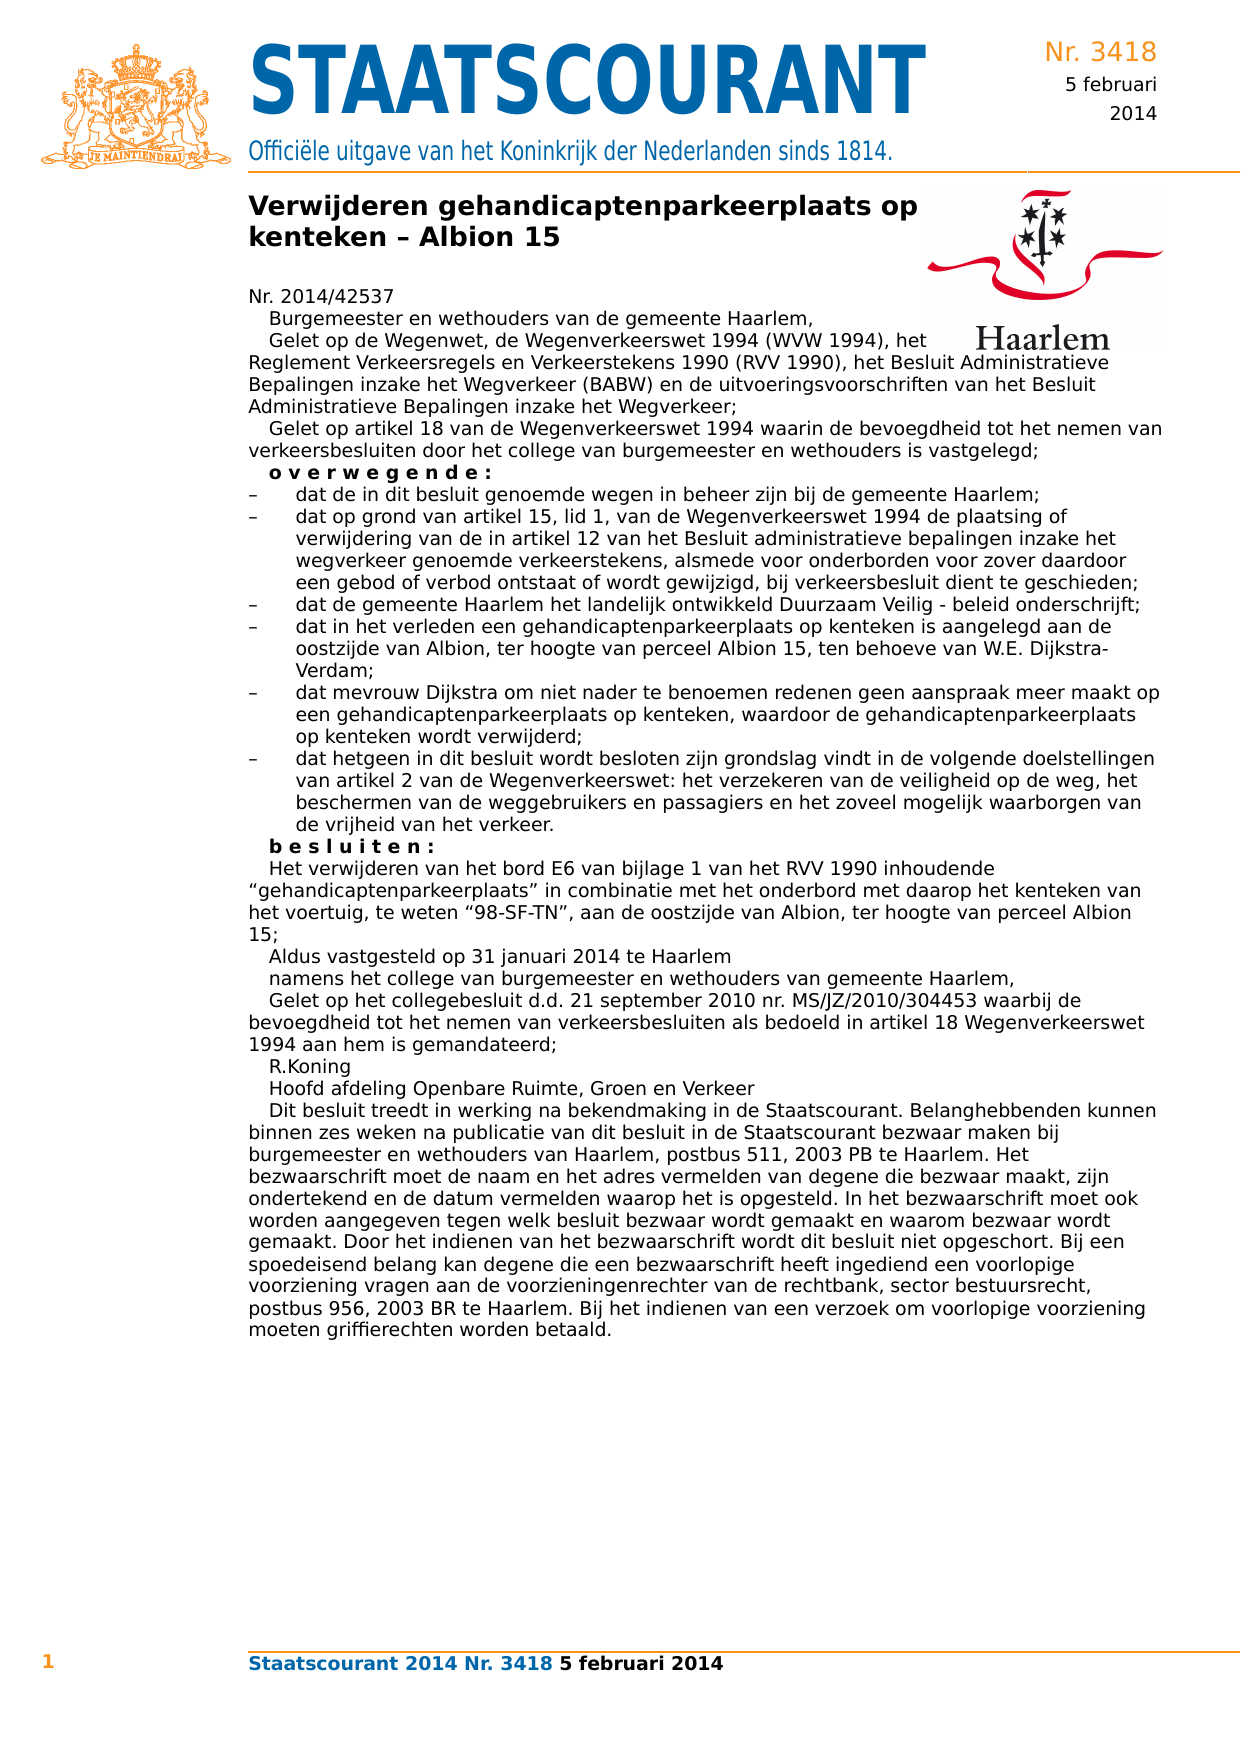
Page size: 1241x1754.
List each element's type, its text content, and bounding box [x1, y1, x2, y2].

list dat de gemeente Haarlem het landelijk ontwikkeld Duurzaam Veilig - beleid onderschrijft; [248, 594, 1163, 616]
list dat hetgeen in dit besluit wordt besloten zijn grondslag vindt in de volgende doelstellingen van artikel 2 van de Wegenverkeerswet: het verzekeren van de veiligheid op de weg, het beschermen van de weggebruikers en passagiers en het zoveel mogelijk waarborgen van de vrijheid van het verkeer. [248, 748, 1163, 836]
text o v e r w e g e n d e : [248, 462, 1163, 484]
text Gelet op de Wegenwet, de Wegenverkeerswet 1994 (WVW 1994), het Reglement Verkeersregels en Verkeerstekens 1990 (RVV 1990), het Besluit Administratieve Bepalingen inzake het Wegverkeer (BABW) en de uitvoeringsvoorschriften van het Besluit Administratieve Bepalingen inzake het Wegverkeer; [248, 330, 1163, 418]
subtitle Verwijderen gehandicaptenparkeerplaats op kenteken – Albion 15 [248, 191, 927, 253]
text R.Koning [248, 1056, 1163, 1078]
list dat in het verleden een gehandicaptenparkeerplaats op kenteken is aangelegd aan de oostzijde van Albion, ter hoogte van perceel Albion 15, ten behoeve van W.E. Dijkstra-Verdam; [248, 616, 1163, 682]
text Gelet op het collegebesluit d.d. 21 september 2010 nr. MS/JZ/2010/304453 waarbij de bevoegdheid tot het nemen van verkeersbesluiten als bedoeld in artikel 18 Wegenverkeerswet 1994 aan hem is gemandateerd; [248, 990, 1163, 1056]
text Het verwijderen van het bord E6 van bijlage 1 van het RVV 1990 inhoudende “gehandicaptenparkeerplaats” in combinatie met het onderbord met daarop het kenteken van het voertuig, te weten “98-SF-TN”, aan de oostzijde van Albion, ter hoogte van perceel Albion 15; [248, 858, 1163, 946]
text Nr. 2014/42537 [248, 286, 927, 308]
text Gelet op artikel 18 van de Wegenverkeerswet 1994 waarin de bevoegdheid tot het nemen van verkeersbesluiten door het college van burgemeester en wethouders is vastgelegd; [248, 418, 1163, 462]
text b e s l u i t e n : [248, 836, 1163, 858]
text namens het college van burgemeester en wethouders van gemeente Haarlem, [248, 968, 1163, 990]
list dat mevrouw Dijkstra om niet nader te benoemen redenen geen aanspraak meer maakt op een gehandicaptenparkeerplaats op kenteken, waardoor de gehandicaptenparkeerplaats op kenteken wordt verwijderd; [248, 682, 1163, 748]
list dat de in dit besluit genoemde wegen in beheer zijn bij de gemeente Haarlem; [248, 484, 1163, 506]
picture [927, 190, 1164, 350]
text Dit besluit treedt in werking na bekendmaking in de Staatscourant. Belanghebbenden kunnen binnen zes weken na publicatie van dit besluit in de Staatscourant bezwaar maken bij burgemeester en wethouders van Haarlem, postbus 511, 2003 PB te Haarlem. Het bezwaarschrift moet de naam en het adres vermelden van degene die bezwaar maakt, zijn ondertekend en de datum vermelden waarop het is opgesteld. In het bezwaarschrift moet ook worden aangegeven tegen welk besluit bezwaar wordt gemaakt en waarom bezwaar wordt gemaakt. Door het indienen van het bezwaarschrift wordt dit besluit niet opgeschort. Bij een spoedeisend belang kan degene die een bezwaarschrift heeft ingediend een voorlopige voorziening vragen aan de voorzieningenrechter van de rechtbank, sector bestuursrecht, postbus 956, 2003 BR te Haarlem. Bij het indienen van een verzoek om voorlopige voorziening moeten griffierechten worden betaald. [248, 1099, 1163, 1341]
text Aldus vastgesteld op 31 januari 2014 te Haarlem [248, 946, 1163, 968]
picture [41, 44, 231, 169]
list dat op grond van artikel 15, lid 1, van de Wegenverkeerswet 1994 de plaatsing of verwijdering van de in artikel 12 van het Besluit administratieve bepalingen inzake het wegverkeer genoemde verkeerstekens, alsmede voor onderborden voor zover daardoor een gebod of verbod ontstaat of wordt gewijzigd, bij verkeersbesluit dient te geschieden; [248, 506, 1163, 594]
text Hoofd afdeling Openbare Ruimte, Groen en Verkeer [248, 1078, 1163, 1099]
text Burgemeester en wethouders van de gemeente Haarlem, [248, 308, 927, 330]
